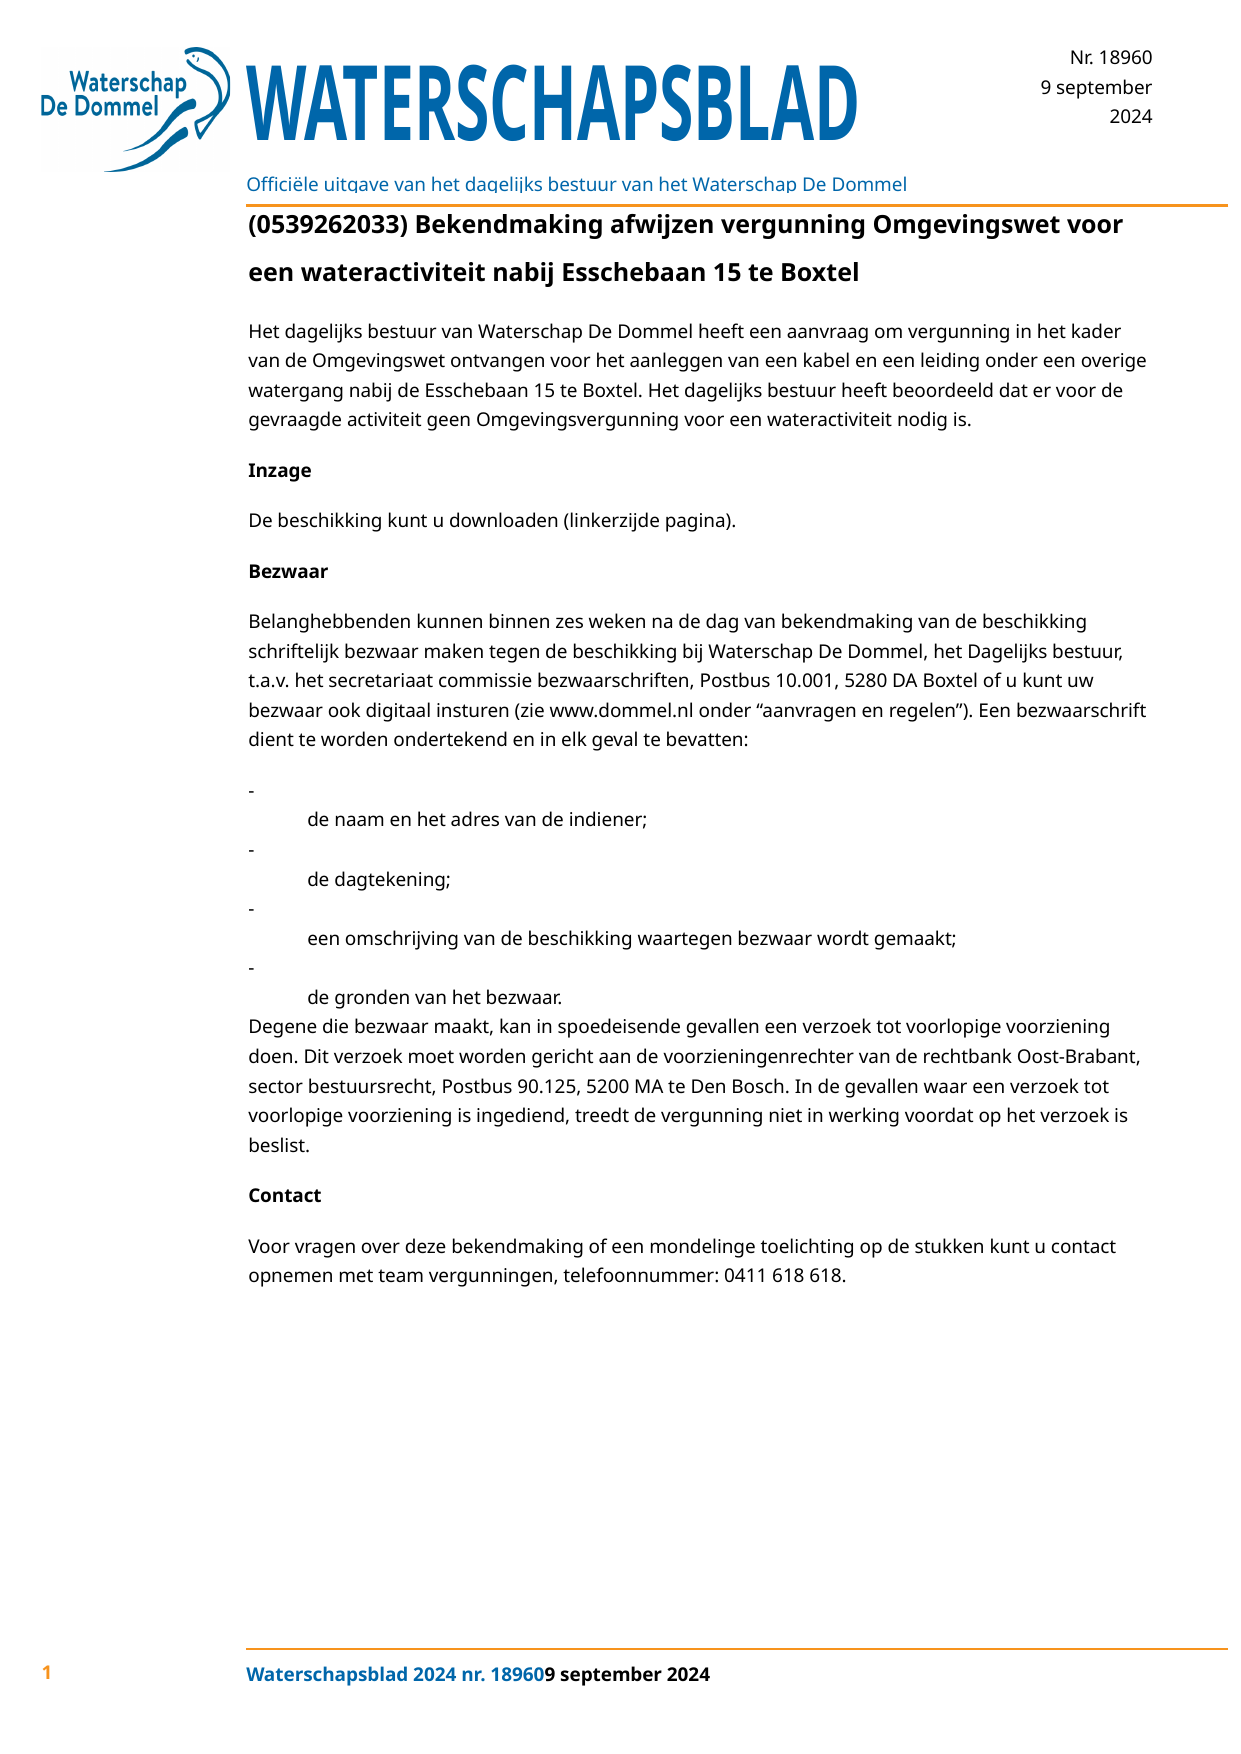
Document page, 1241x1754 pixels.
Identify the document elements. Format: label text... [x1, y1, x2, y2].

list de gronden van het bezwaar. [248, 984, 1152, 1010]
list de naam en het adres van de indiener; [248, 807, 1152, 832]
text Inzage [248, 457, 1152, 483]
text Contact [248, 1182, 1152, 1208]
list de dagtekening; [248, 866, 1152, 892]
picture [198, 118, 210, 131]
text Degene die bezwaar maakt, kan in spoedeisende gevallen een verzoek tot voorlopige voorziening doen. Dit verzoek moet worden gericht aan de voorzieningenrechter van de rechtbank Oost-Brabant, sector bestuursrecht, Postbus 90.125, 5200 MA te Den Bosch. In de gevallen waar een verzoek tot voorlopige voorziening is ingediend, treedt de vergunning niet in werking voordat op het verzoek is beslist. [248, 1014, 1152, 1158]
text (0539262033) Bekendmaking afwijzen vergunning Omgevingswet voor een wateractiviteit nabij Esschebaan 15 te Boxtel [248, 207, 1152, 288]
text Belanghebbenden kunnen binnen zes weken na de dag van bekendmaking van de beschikking schriftelijk bezwaar maken tegen de beschikking bij Waterschap De Dommel, het Dagelijks bestuur, t.a.v. het secretariaat commissie bezwaarschriften, Postbus 10.001, 5280 DA Boxtel of u kunt uw bezwaar ook digitaal insturen (zie www.dommel.nl onder “aanvragen en regelen”). Een bezwaarschrift dient te worden ondertekend en in elk geval te bevatten: [248, 608, 1152, 752]
text Bezwaar [248, 558, 1152, 584]
picture [41, 47, 231, 172]
text Het dagelijks bestuur van Waterschap De Dommel heeft een aanvraag om vergunning in het kader van de Omgevingswet ontvangen voor het aanleggen van een kabel en een leiding onder een overige watergang nabij de Esschebaan 15 te Boxtel. Het dagelijks bestuur heeft beoordeeld dat er voor de gevraagde activiteit geen Omgevingsvergunning voor een wateractiviteit nodig is. [248, 318, 1152, 432]
text Voor vragen over deze bekendmaking of een mondelinge toelichting op de stukken kunt u contact opnemen met team vergunningen, telefoonnummer: 0411 618 618. [248, 1233, 1152, 1288]
picture [204, 47, 231, 76]
text De beschikking kunt u downloaden (linkerzijde pagina). [248, 507, 1152, 533]
picture [45, 99, 51, 111]
list een omschrijving van de beschikking waartegen bezwaar wordt gemaakt; [248, 925, 1152, 951]
